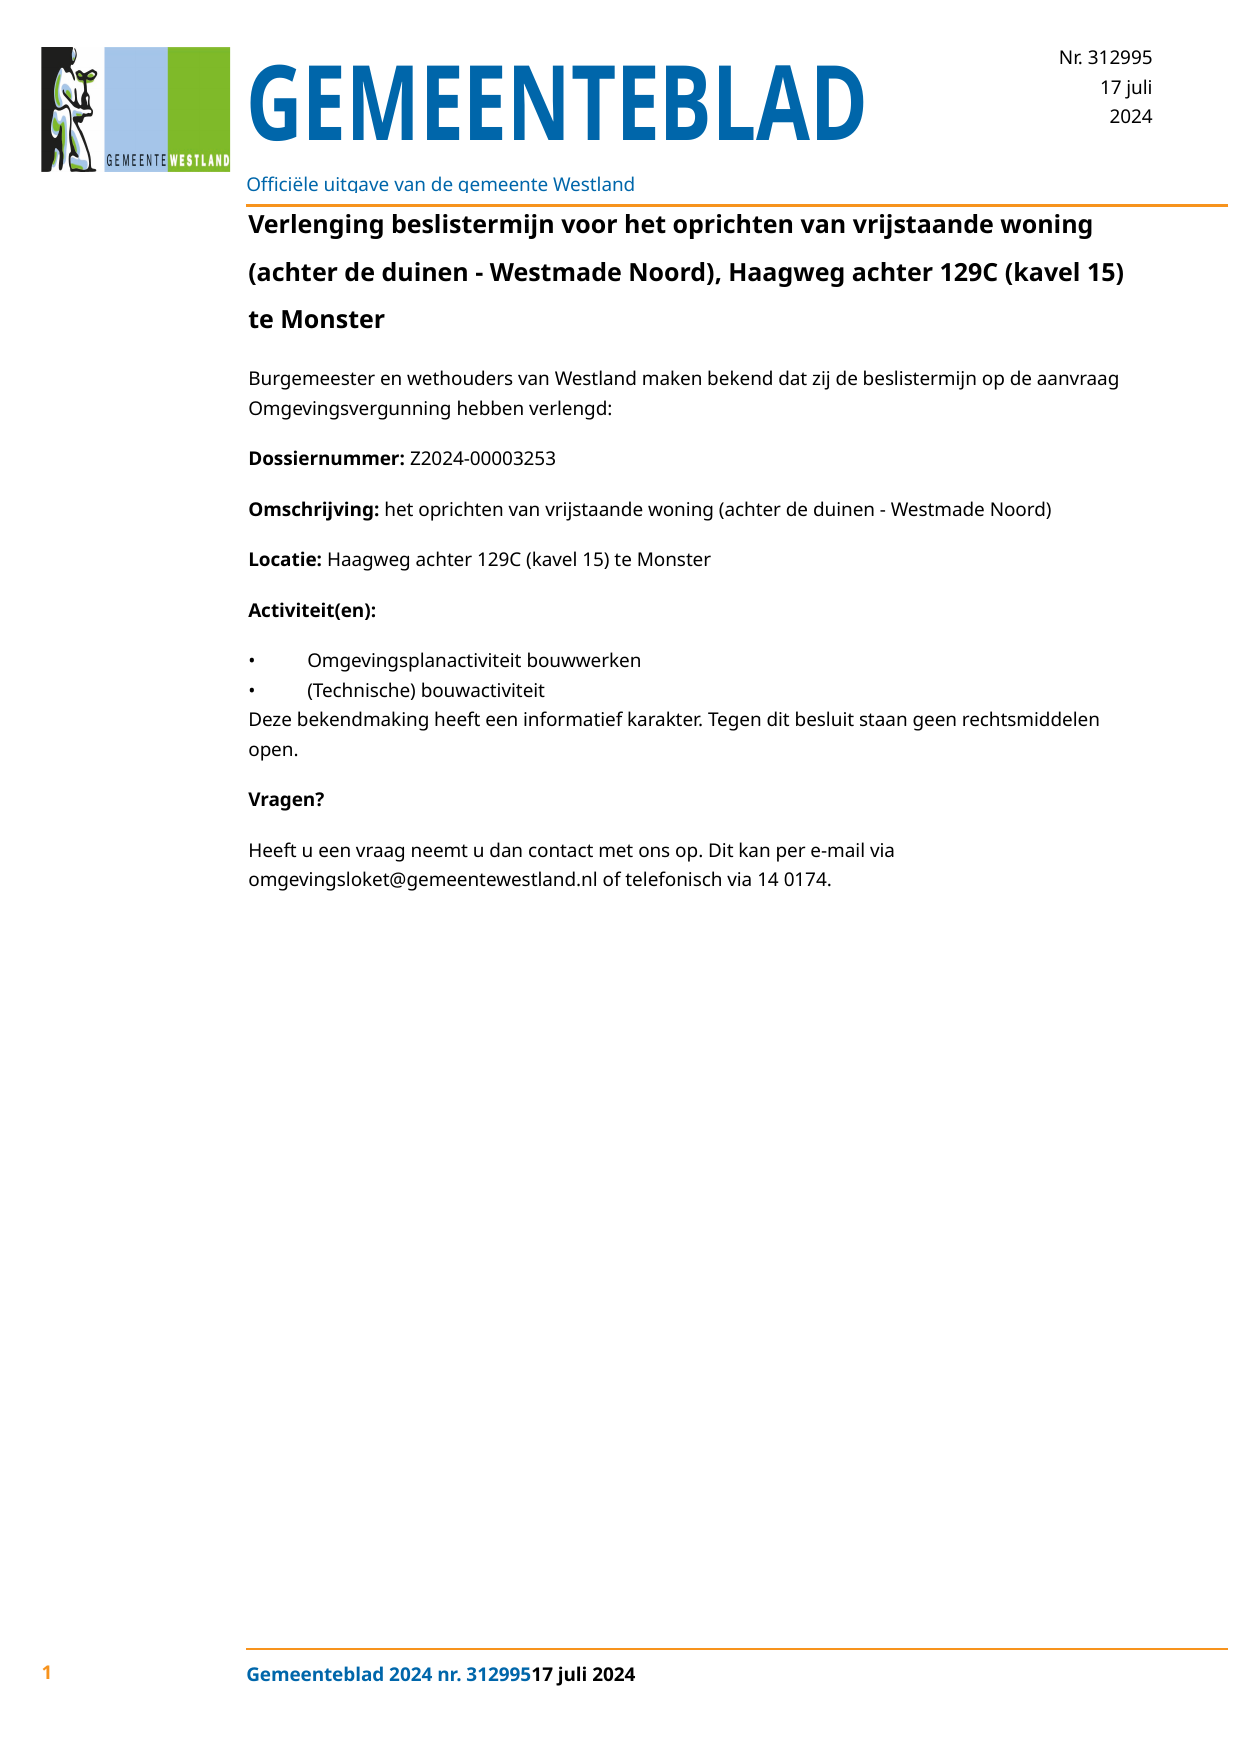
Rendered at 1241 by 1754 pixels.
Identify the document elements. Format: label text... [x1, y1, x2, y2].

text Burgemeester en wethouders van Westland maken bekend dat zij de beslistermijn op de aanvraag Omgevingsvergunning hebben verlengd: [248, 366, 1152, 421]
text Vragen? [248, 786, 1152, 812]
text Heeft u een vraag neemt u dan contact met ons op. Dit kan per e-mail via omgevingsloket@gemeentewestland.nl of telefonisch via 14 0174. [248, 837, 1152, 892]
list (Technische) bouwactiviteit [248, 677, 1152, 702]
text Deze bekendmaking heeft een informatief karakter. Tegen dit besluit staan geen rechtsmiddelen open. [248, 706, 1152, 762]
picture [41, 47, 231, 172]
text Locatie: Haagweg achter 129C (kavel 15) te Monster [248, 546, 1152, 572]
text Dossiernummer: Z2024-00003253 [248, 446, 1152, 471]
text Omschrijving: het oprichten van vrijstaande woning (achter de duinen - Westmade Noord) [248, 496, 1152, 522]
text Activiteit(en): [248, 597, 1152, 622]
list Omgevingsplanactiviteit bouwwerken [248, 647, 1152, 673]
text Verlenging beslistermijn voor het oprichten van vrijstaande woning (achter de duinen - Westmade Noord), Haagweg achter 129C (kavel 15) te Monster [248, 207, 1152, 336]
